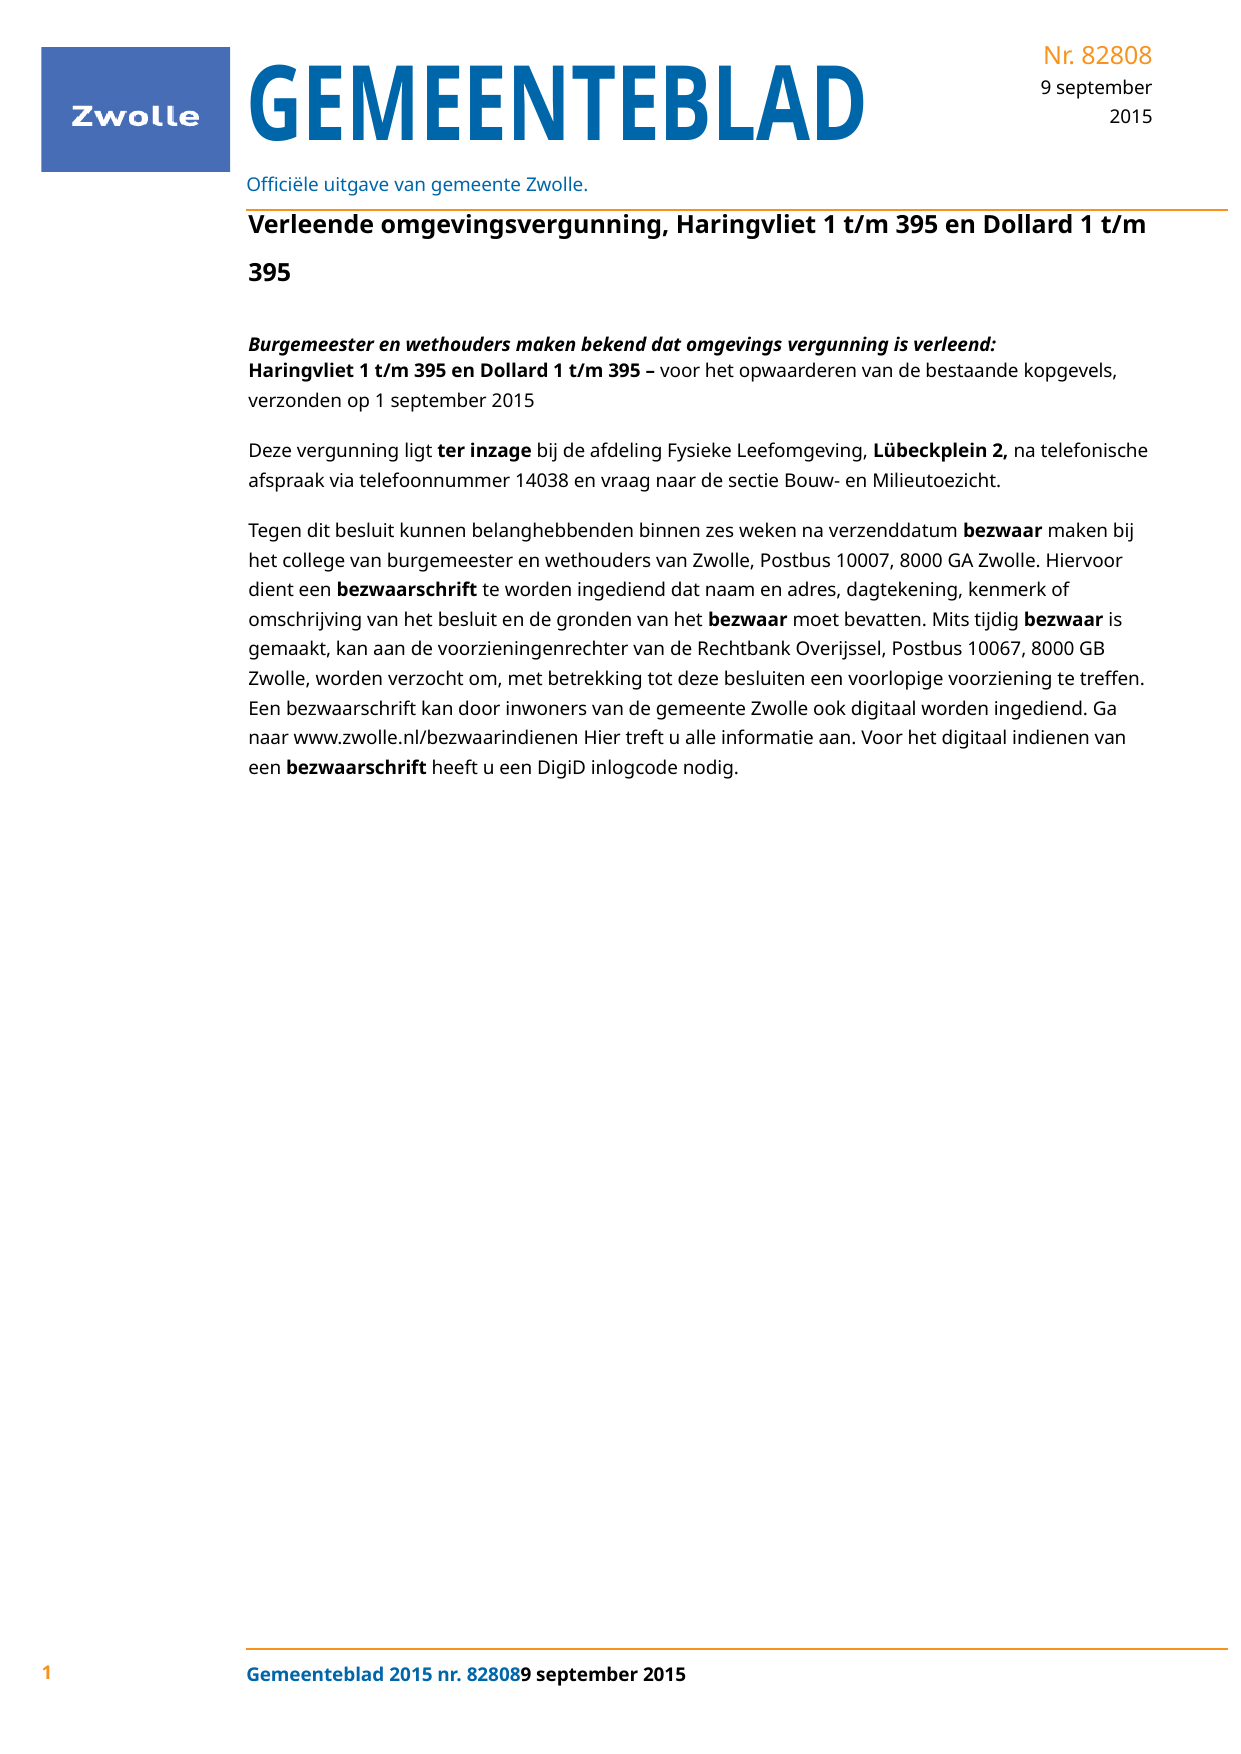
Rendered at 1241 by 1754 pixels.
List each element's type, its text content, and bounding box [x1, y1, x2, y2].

text Burgemeester en wethouders maken bekend dat omgevings vergunning is verleend: [248, 331, 1152, 357]
picture [41, 47, 231, 172]
text Tegen dit besluit kunnen belanghebbenden binnen zes weken na verzenddatum bezwaar maken bij het college van burgemeester en wethouders van Zwolle, Postbus 10007, 8000 GA Zwolle. Hiervoor dient een bezwaarschrift te worden ingediend dat naam en adres, dagtekening, kenmerk of omschrijving van het besluit en de gronden van het bezwaar moet bevatten. Mits tijdig bezwaar is gemaakt, kan aan de voorzieningenrechter van de Rechtbank Overijssel, Postbus 10067, 8000 GB Zwolle, worden verzocht om, met betrekking tot deze besluiten een voorlopige voorziening te treffen. Een bezwaarschrift kan door inwoners van de gemeente Zwolle ook digitaal worden ingediend. Ga naar www.zwolle.nl/bezwaarindienen Hier treft u alle informatie aan. Voor het digitaal indienen van een bezwaarschrift heeft u een DigiD inlogcode nodig. [248, 517, 1152, 779]
text Verleende omgevingsvergunning, Haringvliet 1 t/m 395 en Dollard 1 t/m 395 [248, 211, 1152, 288]
text Haringvliet 1 t/m 395 en Dollard 1 t/m 395 – voor het opwaarderen van de bestaande kopgevels, verzonden op 1 september 2015 [248, 357, 1152, 412]
text Deze vergunning ligt ter inzage bij de afdeling Fysieke Leefomgeving, Lübeckplein 2, na telefonische afspraak via telefoonnummer 14038 en vraag naar de sectie Bouw- en Milieutoezicht. [248, 437, 1152, 492]
